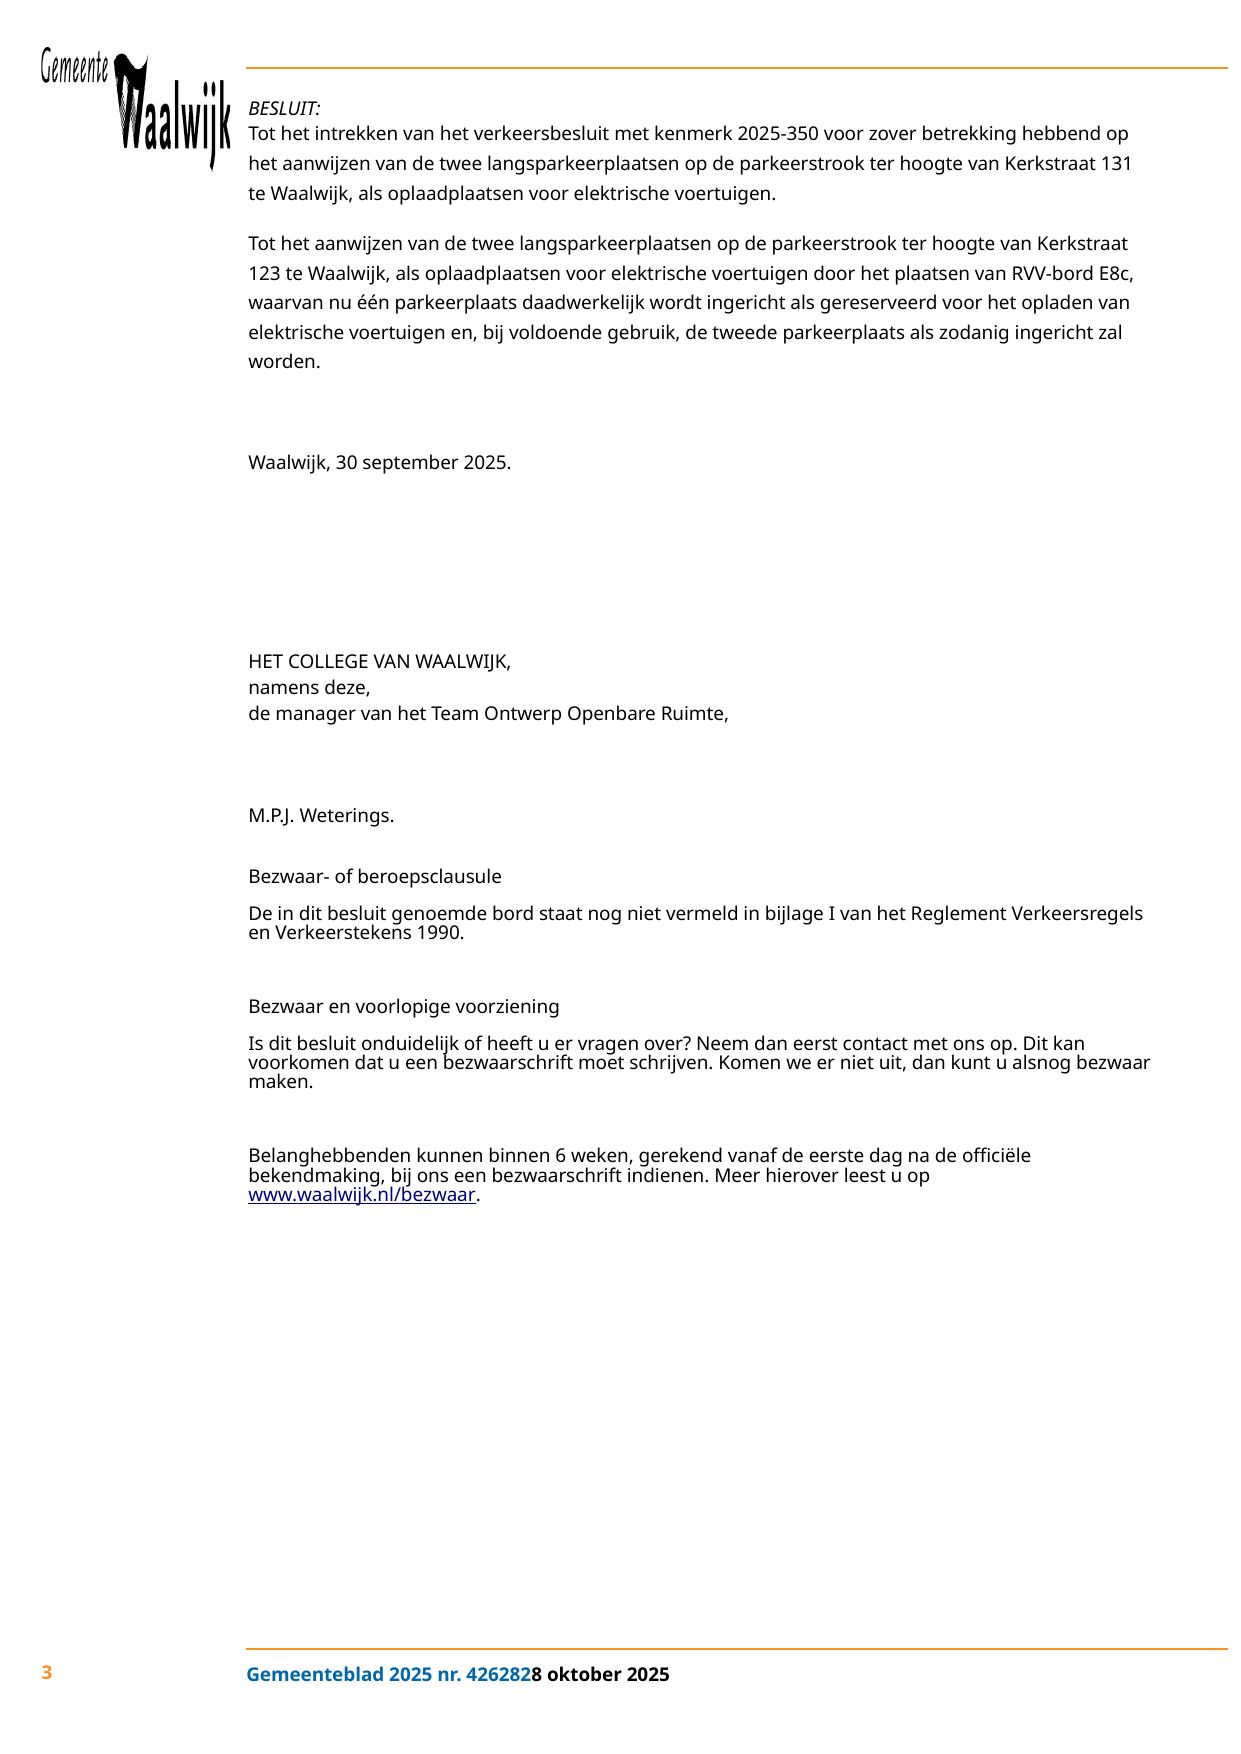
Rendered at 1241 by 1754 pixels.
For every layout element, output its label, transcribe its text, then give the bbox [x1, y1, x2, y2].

text Waalwijk, 30 september 2025. [248, 449, 1152, 475]
text Belanghebbenden kunnen binnen 6 weken, gerekend vanaf de eerste dag na de officiële bekendmaking, bij ons een bezwaarschrift indienen. Meer hierover leest u op www.waalwijk.nl/bezwaar. [248, 1147, 1152, 1205]
text BESLUIT: [248, 95, 1152, 121]
text Is dit besluit onduidelijk of heeft u er vragen over? Neem dan eerst contact met ons op. Dit kan voorkomen dat u een bezwaarschrift moet schrijven. Komen we er niet uit, dan kunt u alsnog bezwaar maken. [248, 1035, 1152, 1093]
text Tot het intrekken van het verkeersbesluit met kenmerk 2025-350 voor zover betrekking hebbend op het aanwijzen van de twee langsparkeerplaatsen op de parkeerstrook ter hoogte van Kerkstraat 131 te Waalwijk, als oplaadplaatsen voor elektrische voertuigen. [248, 121, 1152, 205]
text Tot het aanwijzen van de twee langsparkeerplaatsen op de parkeerstrook ter hoogte van Kerkstraat 123 te Waalwijk, als oplaadplaatsen voor elektrische voertuigen door het plaatsen van RVV-bord E8c, waarvan nu één parkeerplaats daadwerkelijk wordt ingericht als gereserveerd voor het opladen van elektrische voertuigen en, bij voldoende gebruik, de tweede parkeerplaats als zodanig ingericht zal worden. [248, 230, 1152, 374]
text HET COLLEGE VAN WAALWIJK, [248, 648, 1152, 674]
text namens deze, [248, 674, 1152, 700]
picture [41, 47, 231, 172]
text de manager van het Team Ontwerp Openbare Ruimte, [248, 700, 1152, 726]
text M.P.J. Weterings. [248, 803, 1152, 828]
text De in dit besluit genoemde bord staat nog niet vermeld in bijlage I van het Reglement Verkeersregels en Verkeerstekens 1990. [248, 905, 1152, 943]
text Bezwaar en voorlopige voorziening [248, 998, 1152, 1017]
text Bezwaar- of beroepsclausule [248, 868, 1152, 887]
